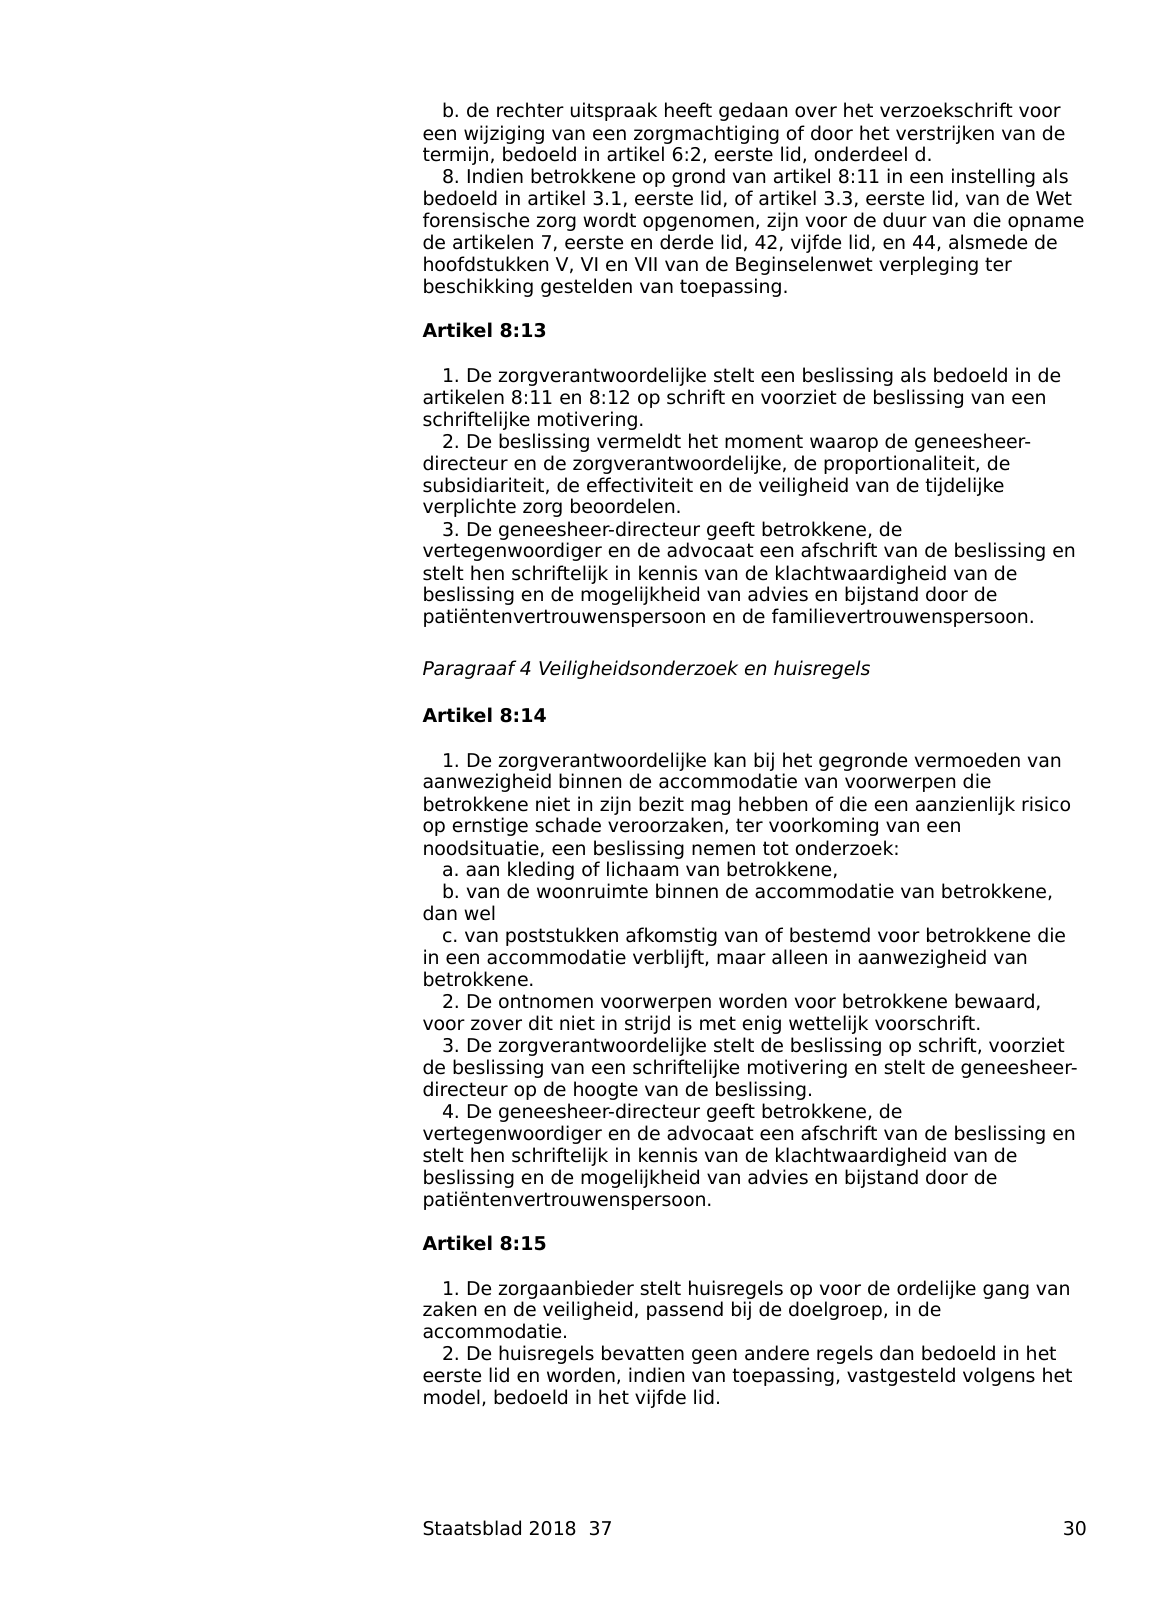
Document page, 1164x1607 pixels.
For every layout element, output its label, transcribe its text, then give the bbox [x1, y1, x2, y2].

text 8. Indien betrokkene op grond van artikel 8:11 in een instelling als bedoeld in artikel 3.1, eerste lid, of artikel 3.3, eerste lid, van de Wet forensische zorg wordt opgenomen, zijn voor de duur van die opname de artikelen 7, eerste en derde lid, 42, vijfde lid, en 44, alsmede de hoofdstukken V, VI en VII van de Beginselenwet verpleging ter beschikking gestelden van toepassing. [422, 166, 1087, 298]
text a. aan kleding of lichaam van betrokkene, [422, 859, 1087, 881]
text 4. De geneesheer-directeur geeft betrokkene, de vertegenwoordiger en de advocaat een afschrift van de beslissing en stelt hen schriftelijk in kennis van de klachtwaardigheid van de beslissing en de mogelijkheid van advies en bijstand door de patiëntenvertrouwenspersoon. [422, 1101, 1087, 1211]
text 2. De ontnomen voorwerpen worden voor betrokkene bewaard, voor zover dit niet in strijd is met enig wettelijk voorschrift. [422, 991, 1087, 1035]
text c. van poststukken afkomstig van of bestemd voor betrokkene die in een accommodatie verblijft, maar alleen in aanwezigheid van betrokkene. [422, 925, 1087, 991]
subtitle Artikel 8:14 [422, 705, 1087, 727]
text 1. De zorgverantwoordelijke kan bij het gegronde vermoeden van aanwezigheid binnen de accommodatie van voorwerpen die betrokkene niet in zijn bezit mag hebben of die een aanzienlijk risico op ernstige schade veroorzaken, ter voorkoming van een noodsituatie, een beslissing nemen tot onderzoek: [422, 749, 1087, 859]
text 3. De zorgverantwoordelijke stelt de beslissing op schrift, voorziet de beslissing van een schriftelijke motivering en stelt de geneesheer-directeur op de hoogte van de beslissing. [422, 1035, 1087, 1101]
subtitle Paragraaf 4 Veiligheidsonderzoek en huisregels [422, 658, 1087, 680]
subtitle Artikel 8:13 [422, 320, 1087, 342]
text 2. De beslissing vermeldt het moment waarop de geneesheer-directeur en de zorgverantwoordelijke, de proportionaliteit, de subsidiariteit, de effectiviteit en de veiligheid van de tijdelijke verplichte zorg beoordelen. [422, 431, 1087, 518]
text 3. De geneesheer-directeur geeft betrokkene, de vertegenwoordiger en de advocaat een afschrift van de beslissing en stelt hen schriftelijk in kennis van de klachtwaardigheid van de beslissing en de mogelijkheid van advies en bijstand door de patiëntenvertrouwenspersoon en de familievertrouwenspersoon. [422, 518, 1087, 628]
text b. de rechter uitspraak heeft gedaan over het verzoekschrift voor een wijziging van een zorgmachtiging of door het verstrijken van de termijn, bedoeld in artikel 6:2, eerste lid, onderdeel d. [422, 100, 1087, 166]
subtitle Artikel 8:15 [422, 1233, 1087, 1255]
text b. van de woonruimte binnen de accommodatie van betrokkene, dan wel [422, 881, 1087, 925]
text 1. De zorgaanbieder stelt huisregels op voor de ordelijke gang van zaken en de veiligheid, passend bij de doelgroep, in de accommodatie. [422, 1277, 1087, 1343]
text 1. De zorgverantwoordelijke stelt een beslissing als bedoeld in de artikelen 8:11 en 8:12 op schrift en voorziet de beslissing van een schriftelijke motivering. [422, 364, 1087, 431]
text 2. De huisregels bevatten geen andere regels dan bedoeld in het eerste lid en worden, indien van toepassing, vastgesteld volgens het model, bedoeld in het vijfde lid. [422, 1343, 1087, 1409]
